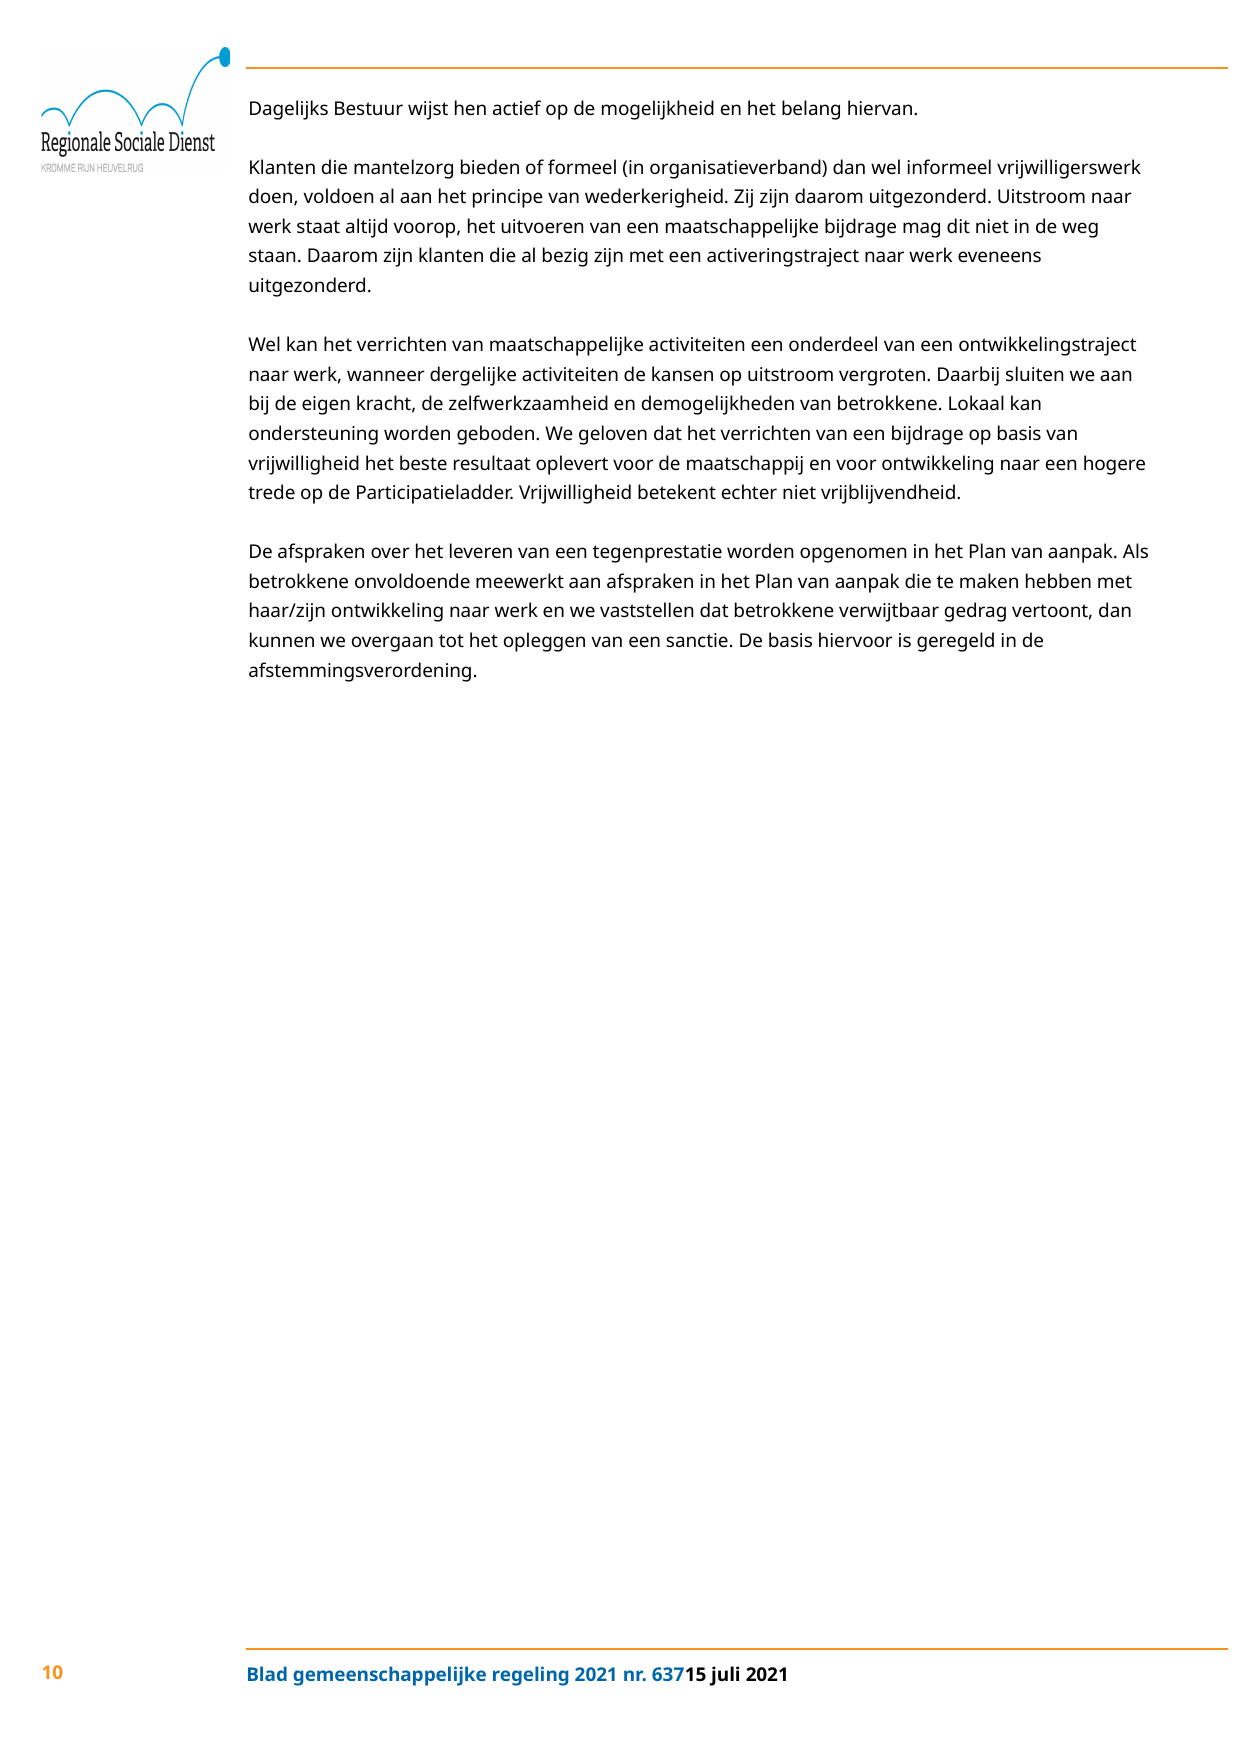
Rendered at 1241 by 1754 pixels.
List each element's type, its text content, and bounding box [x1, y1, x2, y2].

text Klanten die mantelzorg bieden of formeel (in organisatieverband) dan wel informeel vrijwilligerswerk doen, voldoen al aan het principe van wederkerigheid. Zij zijn daarom uitgezonderd. Uitstroom naar werk staat altijd voorop, het uitvoeren van een maatschappelijke bijdrage mag dit niet in de weg staan. Daarom zijn klanten die al bezig zijn met een activeringstraject naar werk eveneens uitgezonderd. [248, 154, 1152, 298]
text Dagelijks Bestuur wijst hen actief op de mogelijkheid en het belang hiervan. [248, 95, 1152, 121]
text Wel kan het verrichten van maatschappelijke activiteiten een onderdeel van een ontwikkelingstraject naar werk, wanneer dergelijke activiteiten de kansen op uitstroom vergroten. Daarbij sluiten we aan bij de eigen kracht, de zelfwerkzaamheid en demogelijkheden van betrokkene. Lokaal kan ondersteuning worden geboden. We geloven dat het verrichten van een bijdrage op basis van vrijwilligheid het beste resultaat oplevert voor de maatschappij en voor ontwikkeling naar een hogere trede op de Participatieladder. Vrijwilligheid betekent echter niet vrijblijvendheid. [248, 331, 1152, 505]
picture [41, 47, 231, 172]
text De afspraken over het leveren van een tegenprestatie worden opgenomen in het Plan van aanpak. Als betrokkene onvoldoende meewerkt aan afspraken in het Plan van aanpak die te maken hebben met haar/zijn ontwikkeling naar werk en we vaststellen dat betrokkene verwijtbaar gedrag vertoont, dan kunnen we overgaan tot het opleggen van een sanctie. De basis hiervoor is geregeld in de afstemmingsverordening. [248, 538, 1152, 683]
